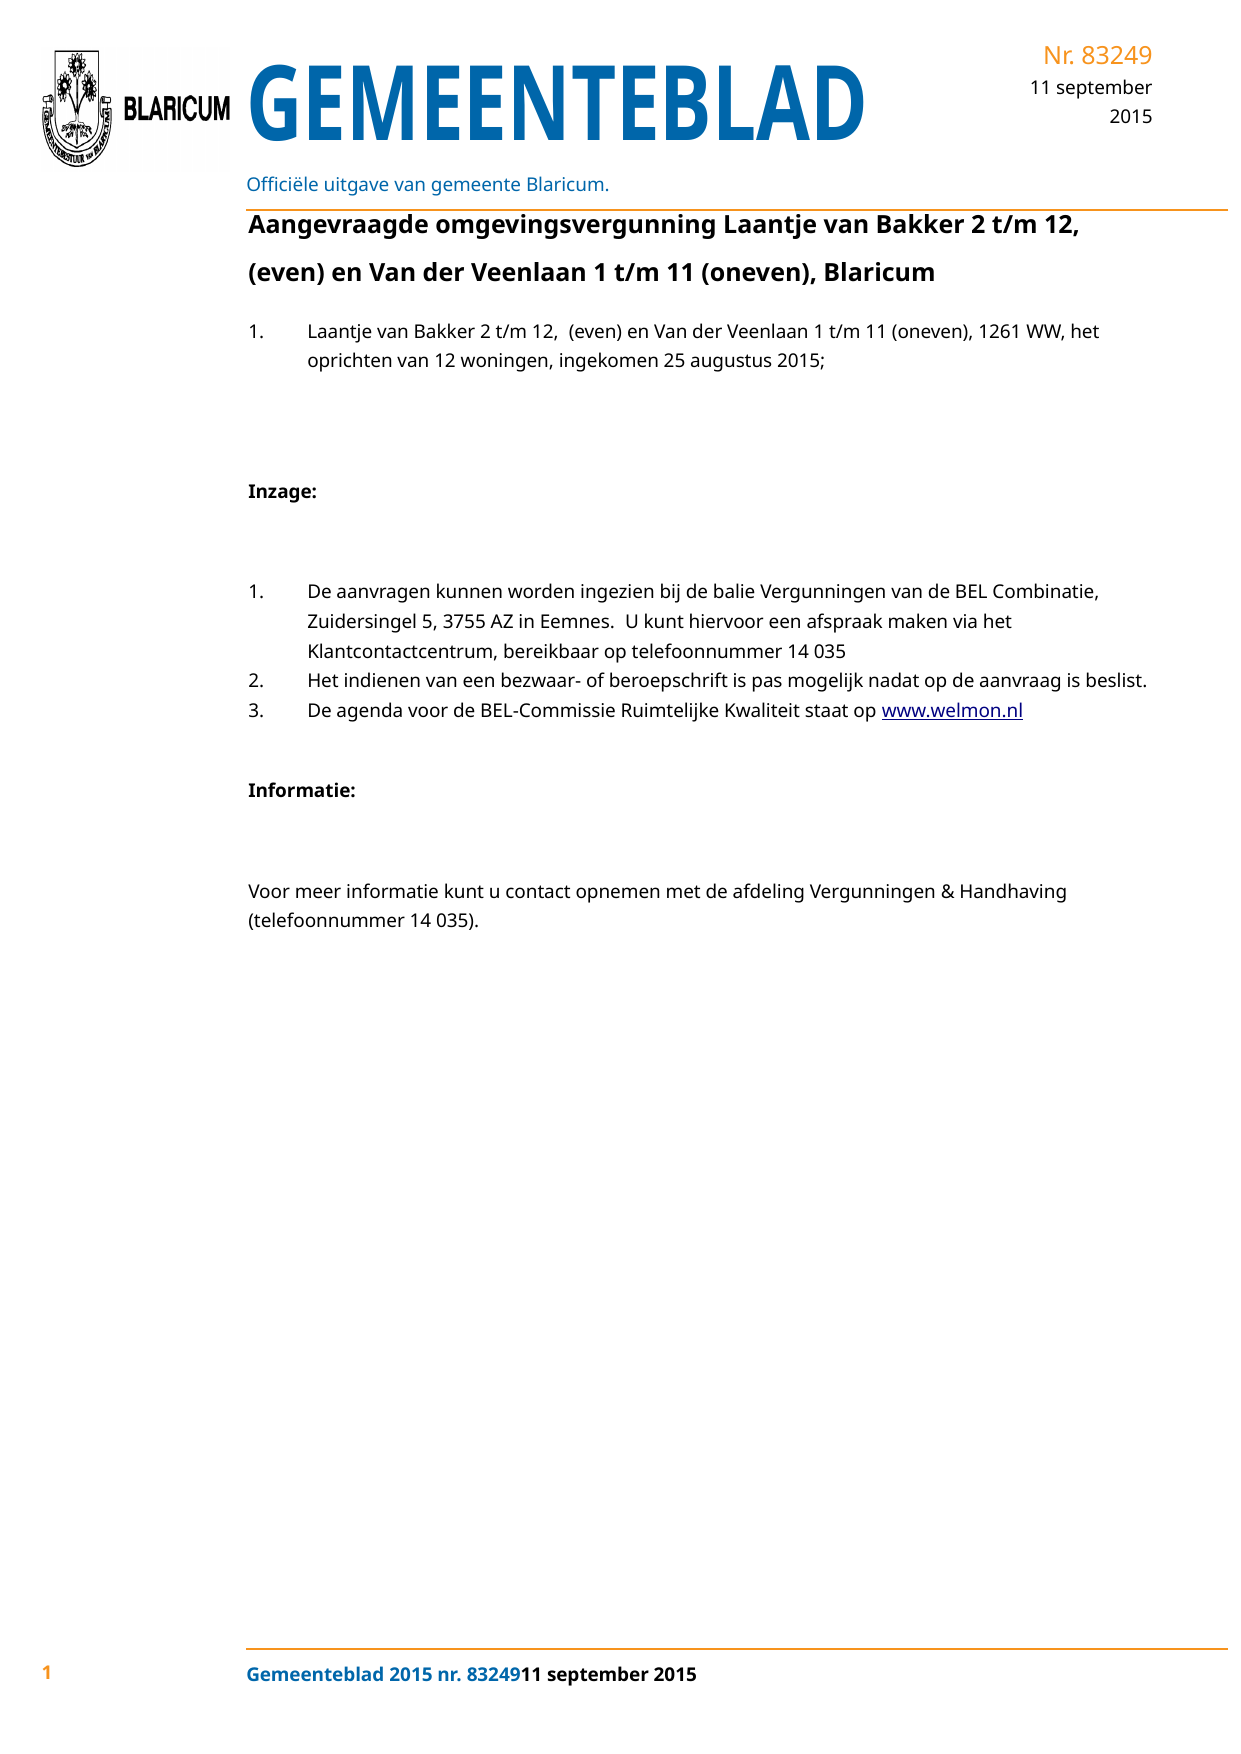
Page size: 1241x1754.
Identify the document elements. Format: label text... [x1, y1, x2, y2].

text Aangevraagde omgevingsvergunning Laantje van Bakker 2 t/m 12, (even) en Van der Veenlaan 1 t/m 11 (oneven), Blaricum [248, 211, 1152, 288]
list De aanvragen kunnen worden ingezien bij de balie Vergunningen van de BEL Combinatie, Zuidersingel 5, 3755 AZ in Eemnes. U kunt hiervoor een afspraak maken via het Klantcontactcentrum, bereikbaar op telefoonnummer 14 035 [248, 579, 1152, 664]
list Het indienen van een bezwaar- of beroepschrift is pas mogelijk nadat op de aanvraag is beslist. [248, 667, 1152, 693]
text Voor meer informatie kunt u contact opnemen met de afdeling Vergunningen & Handhaving (telefoonnummer 14 035). [248, 878, 1152, 933]
picture [41, 47, 231, 172]
text Inzage: [248, 478, 1152, 504]
text Informatie: [248, 777, 1152, 803]
list De agenda voor de BEL-Commissie Ruimtelijke Kwaliteit staat op www.welmon.nl [248, 697, 1152, 723]
list Laantje van Bakker 2 t/m 12, (even) en Van der Veenlaan 1 t/m 11 (oneven), 1261 WW, het oprichten van 12 woningen, ingekomen 25 augustus 2015; [248, 318, 1152, 373]
